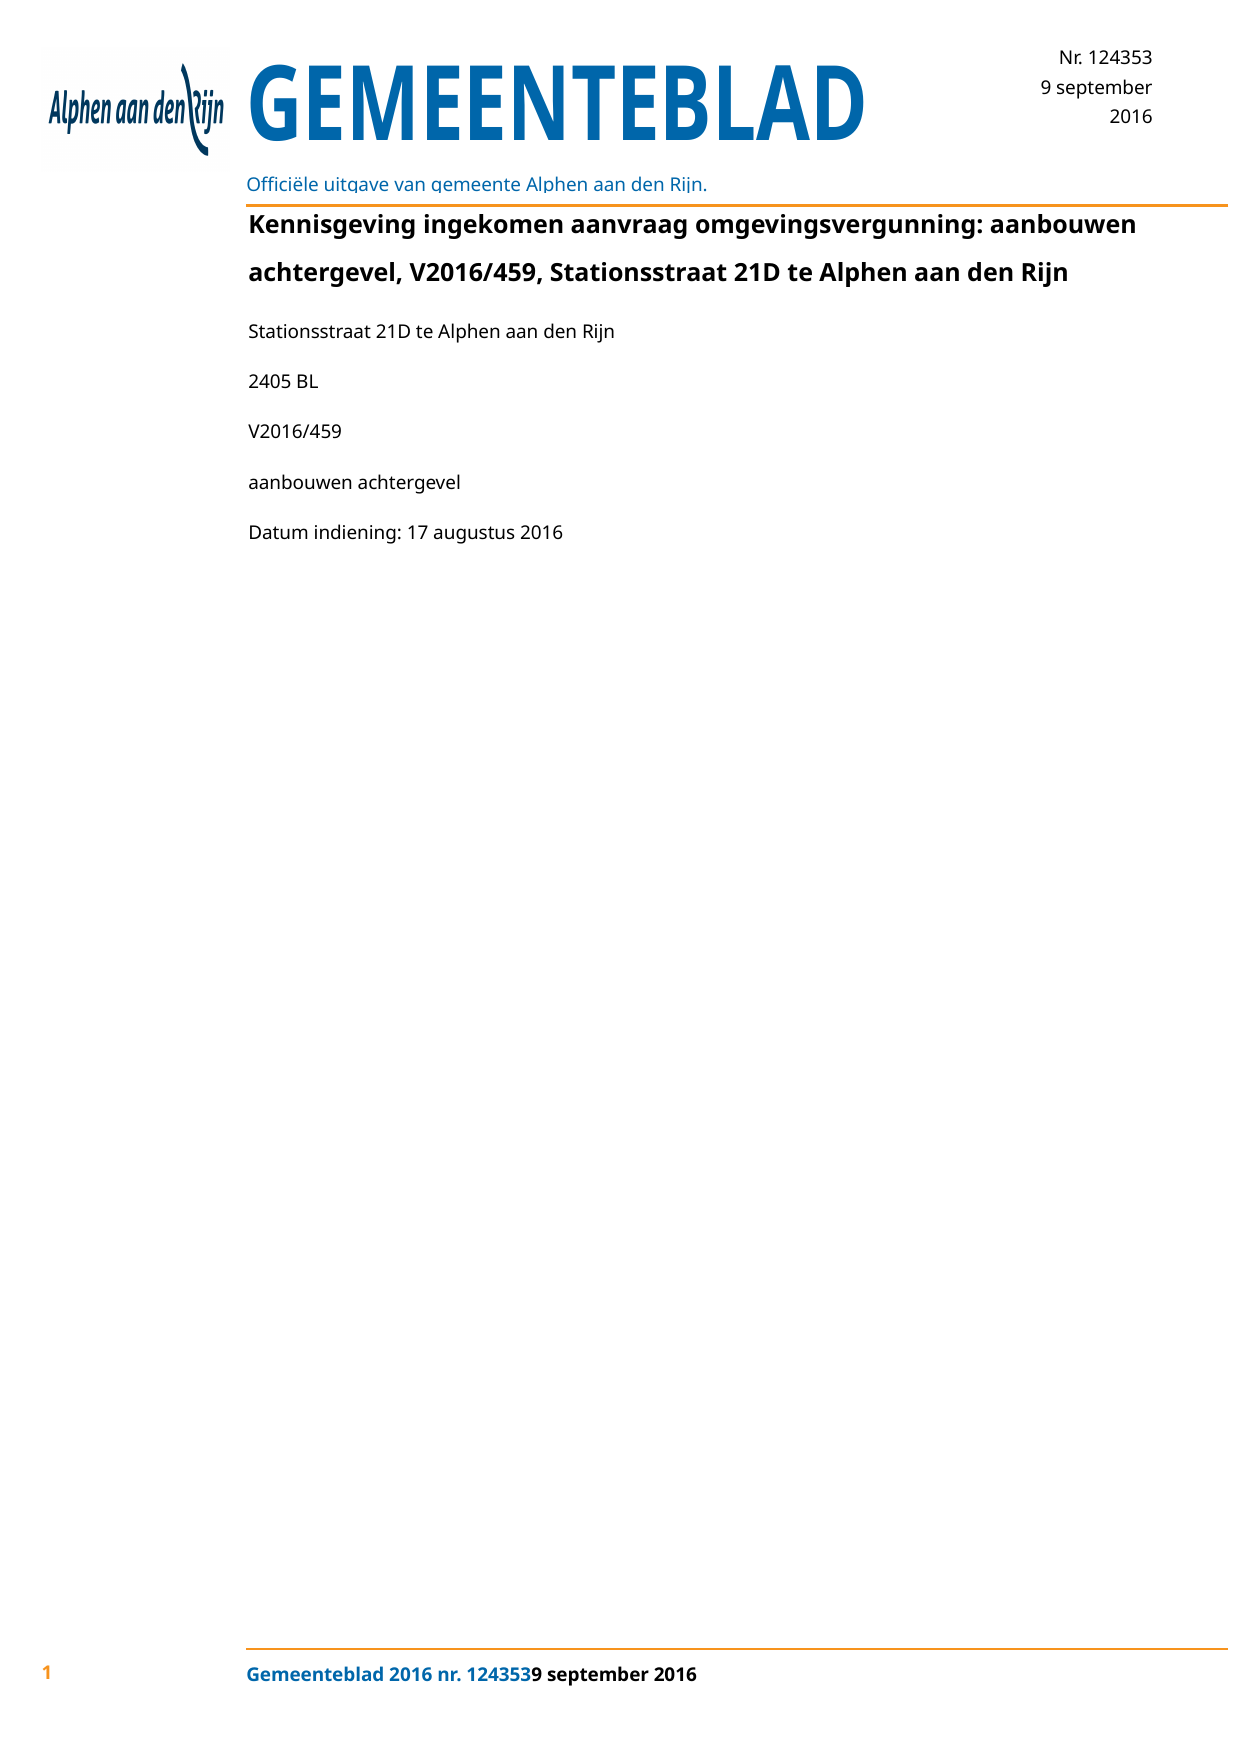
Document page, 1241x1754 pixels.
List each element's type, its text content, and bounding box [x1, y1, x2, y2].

text 2405 BL [248, 368, 1152, 394]
text Datum indiening: 17 augustus 2016 [248, 519, 1152, 545]
text V2016/459 [248, 419, 1152, 444]
picture [41, 47, 231, 172]
text Kennisgeving ingekomen aanvraag omgevingsvergunning: aanbouwen achtergevel, V2016/459, Stationsstraat 21D te Alphen aan den Rijn [248, 207, 1152, 288]
text aanbouwen achtergevel [248, 469, 1152, 495]
text Stationsstraat 21D te Alphen aan den Rijn [248, 318, 1152, 344]
